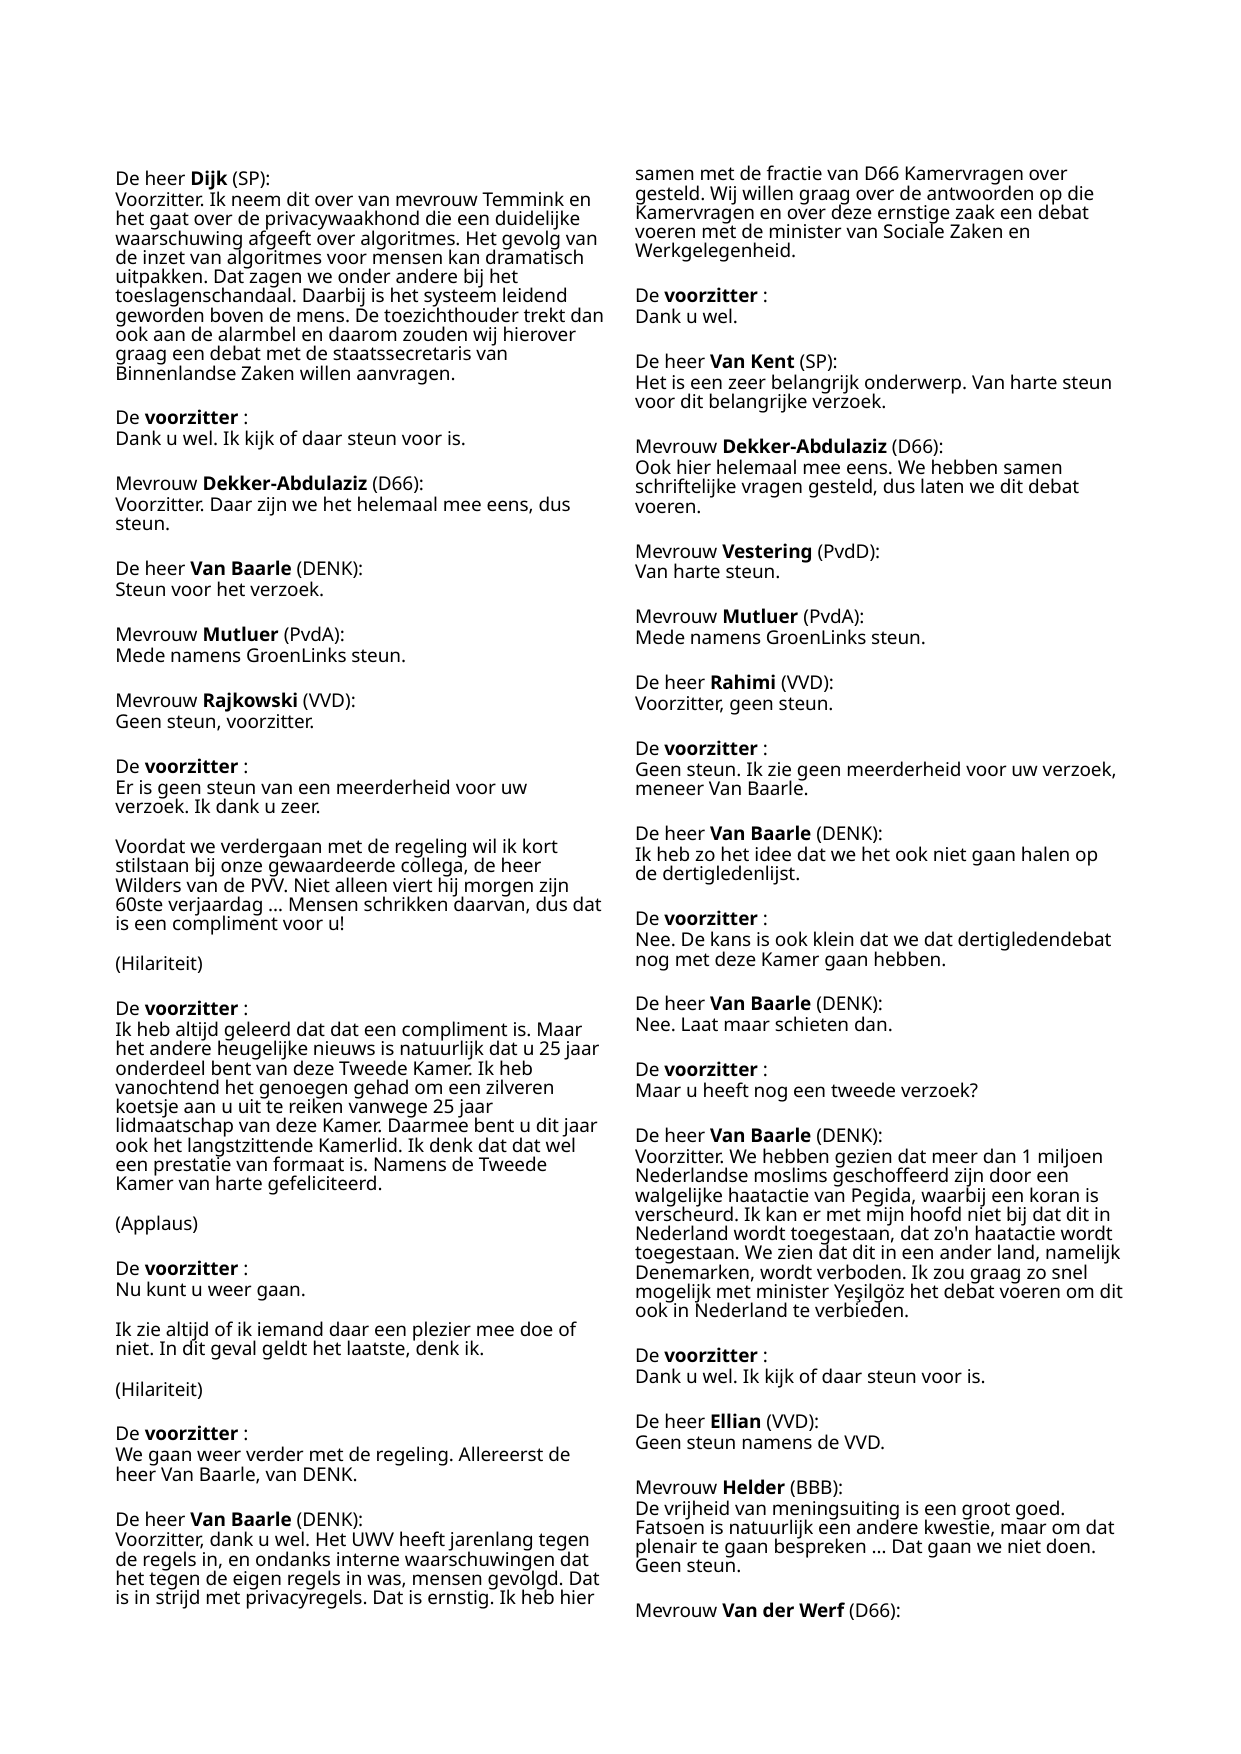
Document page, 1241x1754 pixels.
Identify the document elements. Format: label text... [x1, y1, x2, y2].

text De voorzitter : [635, 735, 1125, 761]
text Ik zie altijd of ik iemand daar een plezier mee doe of niet. In dit geval geldt het laatste, denk ik. [115, 1321, 605, 1360]
text Mevrouw Rajkowski (VVD): [115, 687, 605, 713]
text Mevrouw Van der Werf (D66): [635, 1598, 1125, 1623]
text Dank u wel. Ik kijk of daar steun voor is. [115, 430, 605, 449]
text De heer Dijk (SP): [115, 165, 605, 191]
text Nee. Laat maar schieten dan. [635, 1016, 1125, 1036]
text Van harte steun. [635, 563, 1125, 583]
text Het is een zeer belangrijk onderwerp. Van harte steun voor dit belangrijke verzoek. [635, 374, 1125, 413]
text We gaan weer verder met de regeling. Allereerst de heer Van Baarle, van DENK. [115, 1446, 605, 1485]
text Dank u wel. [635, 308, 1125, 327]
text Mevrouw Dekker-Abdulaziz (D66): [115, 470, 605, 496]
text De heer Van Baarle (DENK): [115, 556, 605, 581]
text Geen steun namens de VVD. [635, 1434, 1125, 1453]
text Voorzitter. Daar zijn we het helemaal mee eens, dus steun. [115, 496, 605, 535]
text Voorzitter. Ik neem dit over van mevrouw Temmink en het gaat over de privacywaakhond die een duidelijke waarschuwing afgeeft over algoritmes. Het gevolg van de inzet van algoritmes voor mensen kan dramatisch uitpakken. Dat zagen we onder andere bij het toeslagenschandaal. Daarbij is het systeem leidend geworden boven de mens. De toezichthouder trekt dan ook aan de alarmbel en daarom zouden wij hierover graag een debat met de staatssecretaris van Binnenlandse Zaken willen aanvragen. [115, 191, 605, 384]
text Voordat we verdergaan met de regeling wil ik kort stilstaan bij onze gewaardeerde collega, de heer Wilders van de PVV. Niet alleen viert hij morgen zijn 60ste verjaardag … Mensen schrikken daarvan, dus dat is een compliment voor u! [115, 838, 605, 934]
text Mevrouw Dekker-Abdulaziz (D66): [635, 433, 1125, 459]
text Voorzitter, dank u wel. Het UWV heeft jarenlang tegen de regels in, en ondanks interne waarschuwingen dat het tegen de eigen regels in was, mensen gevolgd. Dat is in strijd met privacyregels. Dat is ernstig. Ik heb hier [115, 1531, 605, 1608]
text De voorzitter : [635, 906, 1125, 931]
text Maar u heeft nog een tweede verzoek? [635, 1082, 1125, 1101]
text Mevrouw Mutluer (PvdA): [635, 604, 1125, 629]
text De voorzitter : [115, 1421, 605, 1446]
text Ik heb altijd geleerd dat dat een compliment is. Maar het andere heugelijke nieuws is natuurlijk dat u 25 jaar onderdeel bent van deze Tweede Kamer. Ik heb vanochtend het genoegen gehad om een zilveren koetsje aan u uit te reiken vanwege 25 jaar lidmaatschap van deze Kamer. Daarmee bent u dit jaar ook het langstzittende Kamerlid. Ik denk dat dat wel een prestatie van formaat is. Namens de Tweede Kamer van harte gefeliciteerd. [115, 1021, 605, 1194]
text Dank u wel. Ik kijk of daar steun voor is. [635, 1368, 1125, 1387]
text De vrijheid van meningsuiting is een groot goed. Fatsoen is natuurlijk een andere kwestie, maar om dat plenair te gaan bespreken … Dat gaan we niet doen. Geen steun. [635, 1500, 1125, 1577]
text Ook hier helemaal mee eens. We hebben samen schriftelijke vragen gesteld, dus laten we dit debat voeren. [635, 459, 1125, 517]
text De voorzitter : [115, 1255, 605, 1281]
text De voorzitter : [635, 1056, 1125, 1082]
text De voorzitter : [115, 404, 605, 430]
text De voorzitter : [635, 1342, 1125, 1368]
text Voorzitter, geen steun. [635, 695, 1125, 714]
text samen met de fractie van D66 Kamervragen over gesteld. Wij willen graag over de antwoorden op die Kamervragen en over deze ernstige zaak een debat voeren met de minister van Sociale Zaken en Werkgelegenheid. [635, 165, 1125, 262]
text De heer Van Baarle (DENK): [635, 820, 1125, 846]
text Mevrouw Helder (BBB): [635, 1474, 1125, 1500]
text Mevrouw Mutluer (PvdA): [115, 621, 605, 647]
text De heer Van Baarle (DENK): [115, 1506, 605, 1531]
text Mevrouw Vestering (PvdD): [635, 538, 1125, 563]
text Geen steun. Ik zie geen meerderheid voor uw verzoek, meneer Van Baarle. [635, 761, 1125, 799]
text De voorzitter : [635, 282, 1125, 308]
text Er is geen steun van een meerderheid voor uw verzoek. Ik dank u zeer. [115, 779, 605, 817]
text De heer Van Kent (SP): [635, 348, 1125, 374]
text Steun voor het verzoek. [115, 581, 605, 601]
text De heer Van Baarle (DENK): [635, 1122, 1125, 1148]
text (Hilariteit) [115, 1381, 605, 1400]
text Nu kunt u weer gaan. [115, 1281, 605, 1300]
text De voorzitter : [115, 753, 605, 779]
text Nee. De kans is ook klein dat we dat dertigledendebat nog met deze Kamer gaan hebben. [635, 931, 1125, 970]
text Voorzitter. We hebben gezien dat meer dan 1 miljoen Nederlandse moslims geschoffeerd zijn door een walgelijke haatactie van Pegida, waarbij een koran is verscheurd. Ik kan er met mijn hoofd niet bij dat dit in Nederland wordt toegestaan, dat zo'n haatactie wordt toegestaan. We zien dat dit in een ander land, namelijk Denemarken, wordt verboden. Ik zou graag zo snel mogelijk met minister Yeşilgöz het debat voeren om dit ook in Nederland te verbieden. [635, 1148, 1125, 1321]
text Mede namens GroenLinks steun. [115, 647, 605, 666]
text De voorzitter : [115, 995, 605, 1021]
text (Applaus) [115, 1215, 605, 1234]
text Ik heb zo het idee dat we het ook niet gaan halen op de dertigledenlijst. [635, 846, 1125, 885]
text Mede namens GroenLinks steun. [635, 629, 1125, 649]
text Geen steun, voorzitter. [115, 713, 605, 732]
text De heer Rahimi (VVD): [635, 669, 1125, 695]
text De heer Ellian (VVD): [635, 1408, 1125, 1434]
text De heer Van Baarle (DENK): [635, 991, 1125, 1016]
text (Hilariteit) [115, 955, 605, 974]
